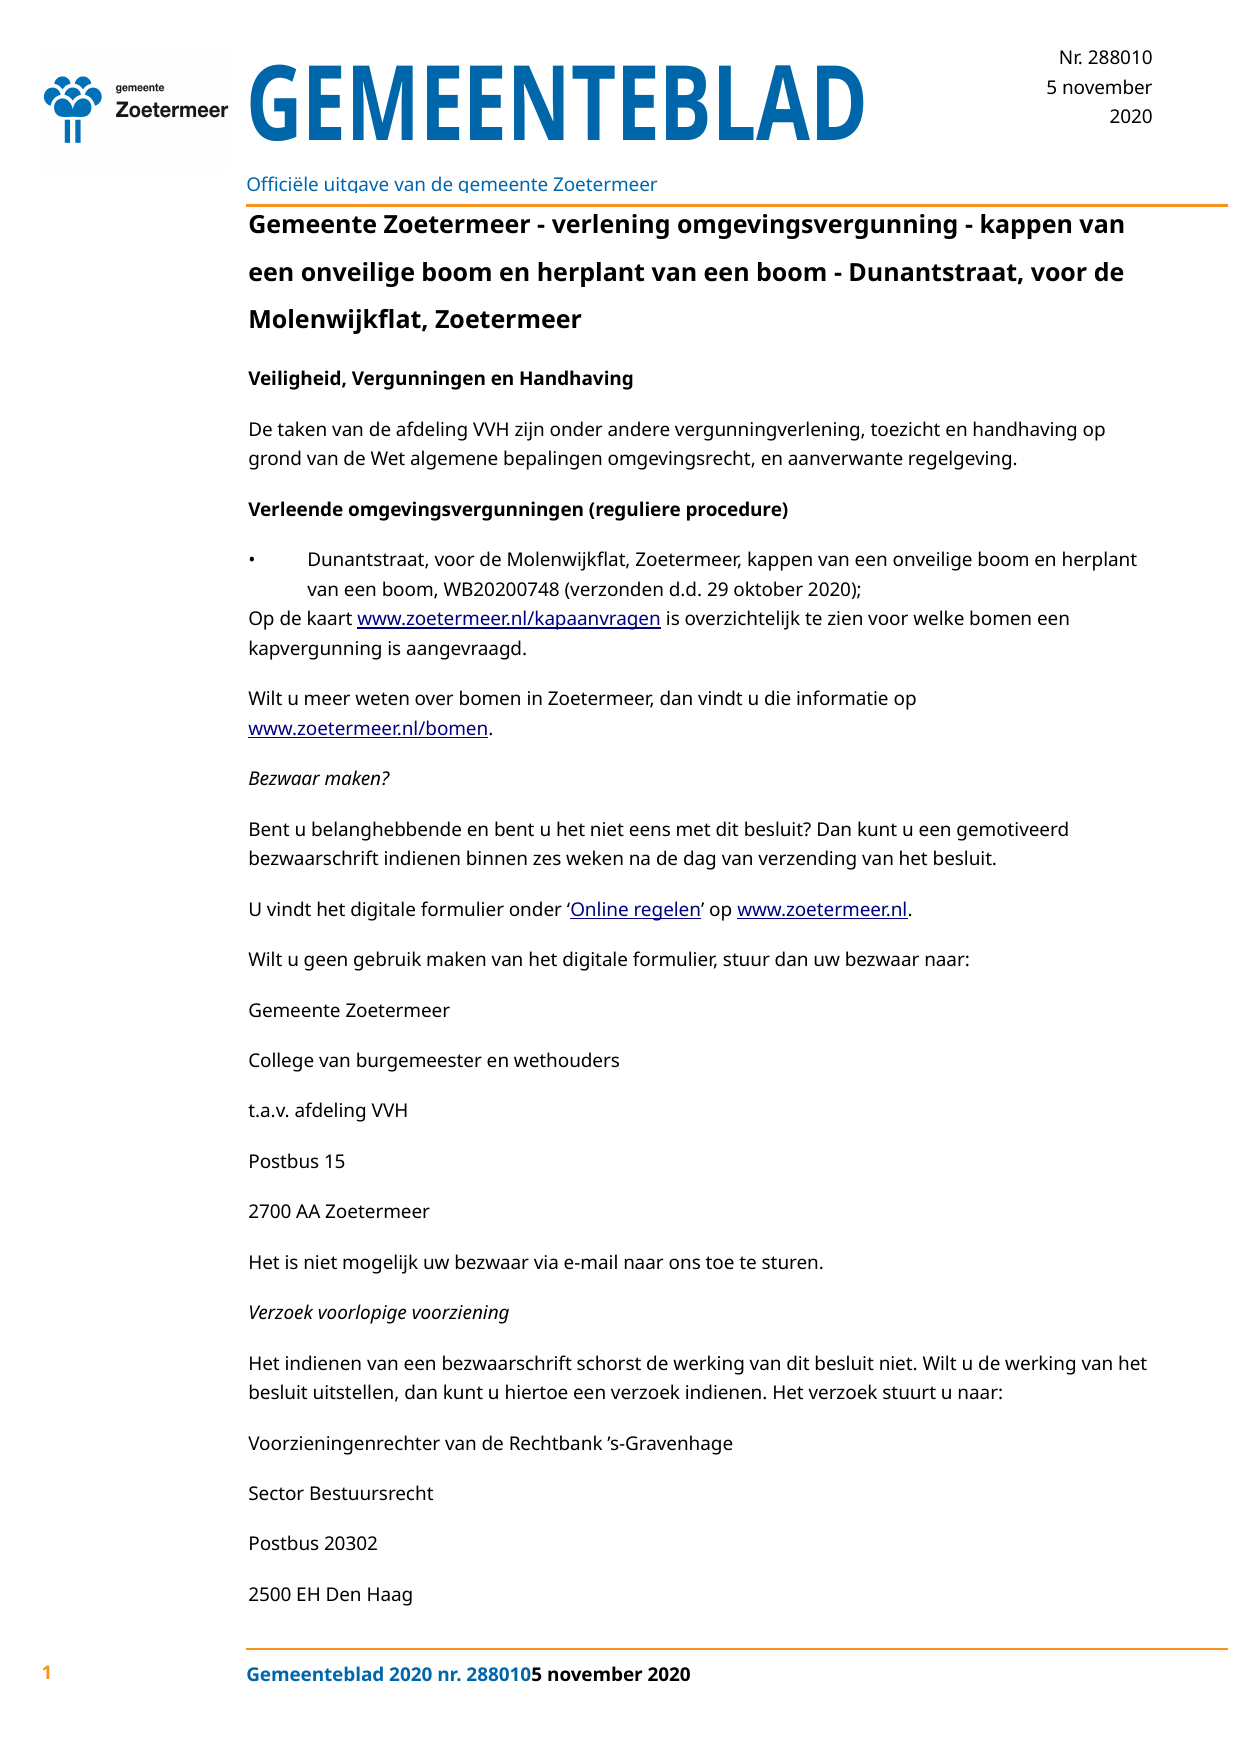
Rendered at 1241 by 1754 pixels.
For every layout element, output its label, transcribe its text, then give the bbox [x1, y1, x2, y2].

text Verleende omgevingsvergunningen (reguliere procedure) [248, 496, 1152, 522]
text Voorzieningenrechter van de Rechtbank ’s-Gravenhage [248, 1430, 1152, 1455]
text Gemeente Zoetermeer - verlening omgevingsvergunning - kappen van een onveilige boom en herplant van een boom - Dunantstraat, voor de Molenwijkflat, Zoetermeer [248, 207, 1152, 336]
text Bezwaar maken? [248, 766, 1152, 791]
text Het is niet mogelijk uw bezwaar via e-mail naar ons toe te sturen. [248, 1249, 1152, 1274]
text Op de kaart www.zoetermeer.nl/kapaanvragen is overzichtelijk te zien voor welke bomen een kapvergunning is aangevraagd. [248, 606, 1152, 661]
list Dunantstraat, voor de Molenwijkflat, Zoetermeer, kappen van een onveilige boom en herplant van een boom, WB20200748 (verzonden d.d. 29 oktober 2020); [248, 546, 1152, 602]
text College van burgemeester en wethouders [248, 1047, 1152, 1073]
picture [41, 47, 231, 172]
text Sector Bestuursrecht [248, 1480, 1152, 1506]
text t.a.v. afdeling VVH [248, 1098, 1152, 1123]
text U vindt het digitale formulier onder ‘Online regelen’ op www.zoetermeer.nl. [248, 896, 1152, 922]
text Gemeente Zoetermeer [248, 997, 1152, 1022]
text Postbus 20302 [248, 1531, 1152, 1556]
text Bent u belanghebbende en bent u het niet eens met dit besluit? Dan kunt u een gemotiveerd bezwaarschrift indienen binnen zes weken na de dag van verzending van het besluit. [248, 816, 1152, 871]
text 2500 EH Den Haag [248, 1581, 1152, 1607]
text De taken van de afdeling VVH zijn onder andere vergunningverlening, toezicht en handhaving op grond van de Wet algemene bepalingen omgevingsrecht, en aanverwante regelgeving. [248, 416, 1152, 471]
text 2700 AA Zoetermeer [248, 1198, 1152, 1224]
text Veiligheid, Vergunningen en Handhaving [248, 366, 1152, 391]
text Het indienen van een bezwaarschrift schorst de werking van dit besluit niet. Wilt u de werking van het besluit uitstellen, dan kunt u hiertoe een verzoek indienen. Het verzoek stuurt u naar: [248, 1350, 1152, 1405]
text Wilt u meer weten over bomen in Zoetermeer, dan vindt u die informatie op www.zoetermeer.nl/bomen. [248, 686, 1152, 741]
text Wilt u geen gebruik maken van het digitale formulier, stuur dan uw bezwaar naar: [248, 946, 1152, 972]
text Verzoek voorlopige voorziening [248, 1299, 1152, 1325]
text Postbus 15 [248, 1148, 1152, 1174]
